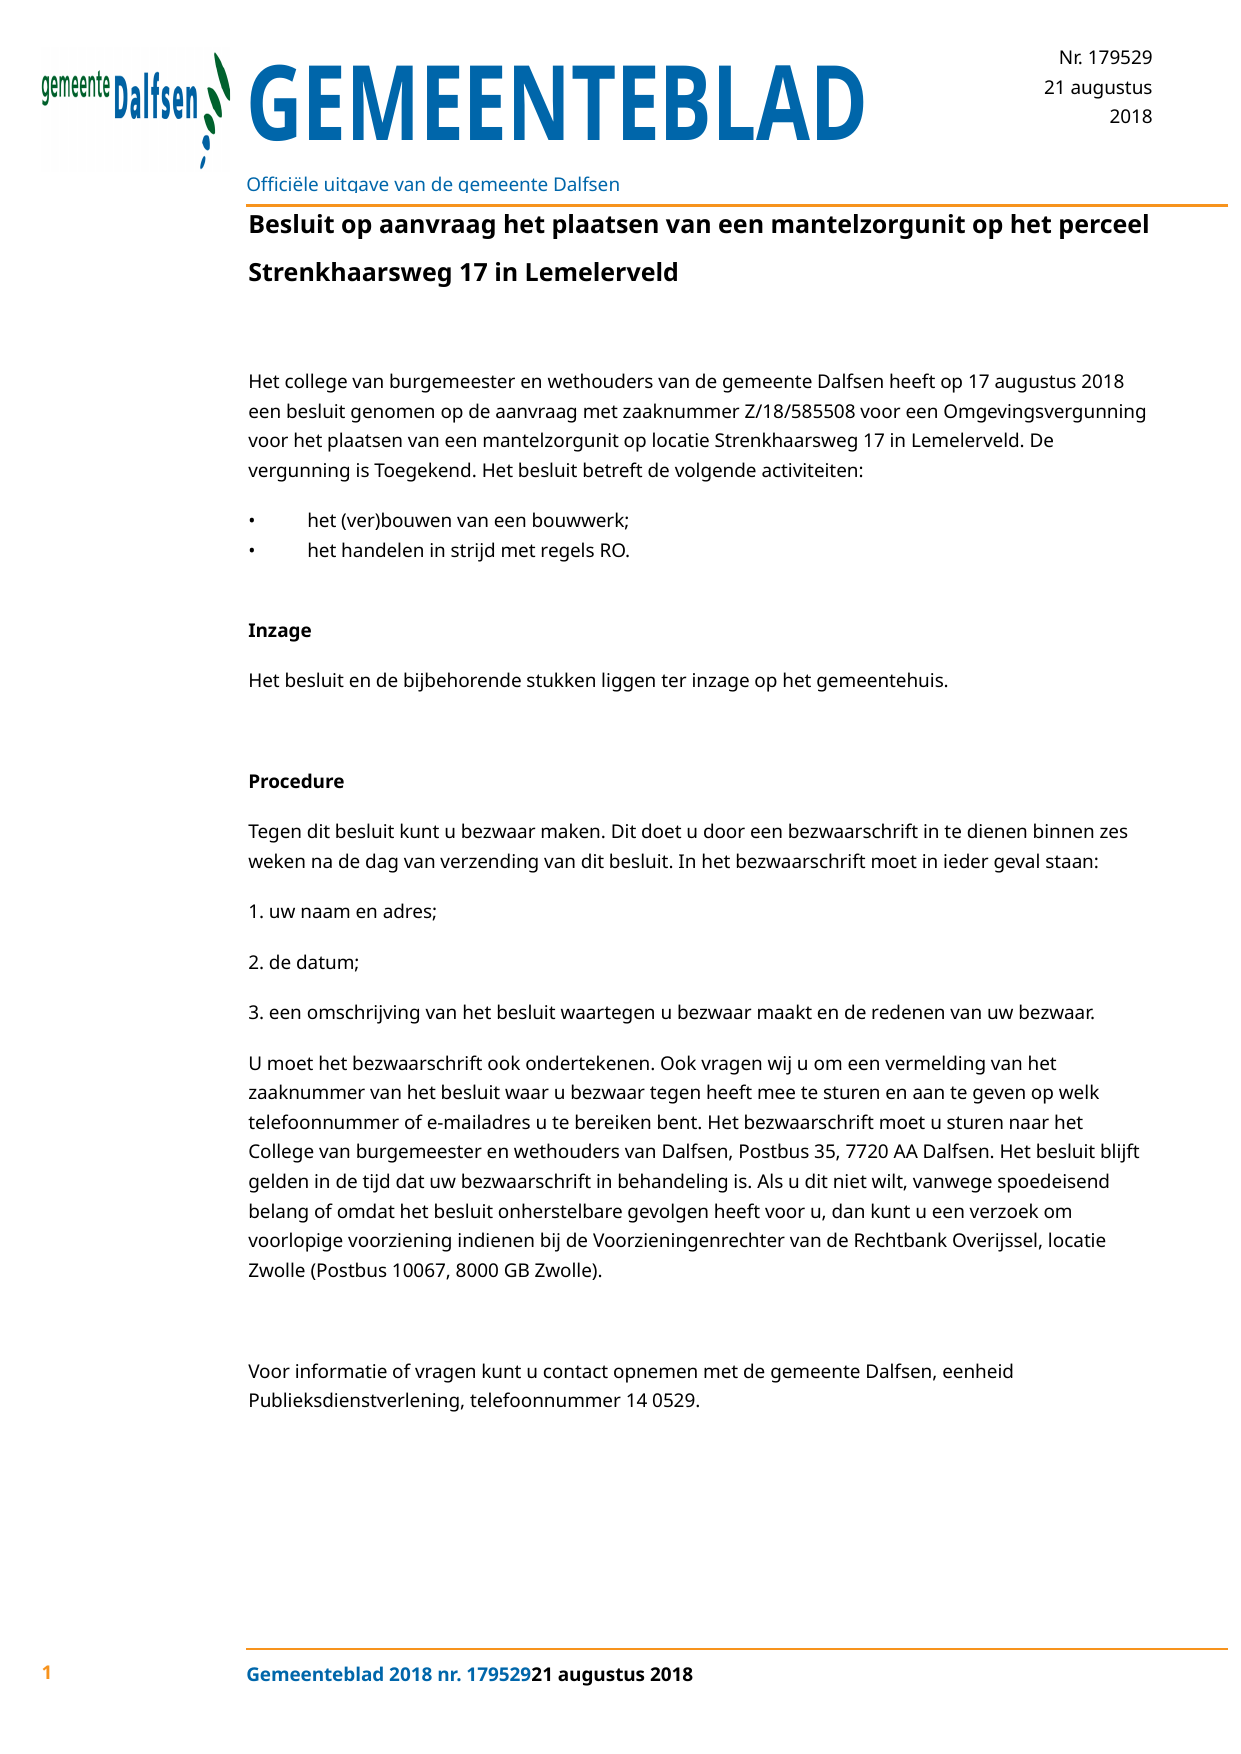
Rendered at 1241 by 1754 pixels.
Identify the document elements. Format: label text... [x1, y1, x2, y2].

list het (ver)bouwen van een bouwwerk; [248, 507, 1152, 533]
picture [41, 47, 231, 172]
text Besluit op aanvraag het plaatsen van een mantelzorgunit op het perceel Strenkhaarsweg 17 in Lemelerveld [248, 207, 1152, 288]
text Procedure [248, 768, 1152, 794]
text 2. de datum; [248, 949, 1152, 975]
text Het besluit en de bijbehorende stukken liggen ter inzage op het gemeentehuis. [248, 667, 1152, 693]
text Tegen dit besluit kunt u bezwaar maken. Dit doet u door een bezwaarschrift in te dienen binnen zes weken na de dag van verzending van dit besluit. In het bezwaarschrift moet in ieder geval staan: [248, 819, 1152, 874]
text U moet het bezwaarschrift ook ondertekenen. Ook vragen wij u om een vermelding van het zaaknummer van het besluit waar u bezwaar tegen heeft mee te sturen en aan te geven op welk telefoonnummer of e-mailadres u te bereiken bent. Het bezwaarschrift moet u sturen naar het College van burgemeester en wethouders van Dalfsen, Postbus 35, 7720 AA Dalfsen. Het besluit blijft gelden in de tijd dat uw bezwaarschrift in behandeling is. Als u dit niet wilt, vanwege spoedeisend belang of omdat het besluit onherstelbare gevolgen heeft voor u, dan kunt u een verzoek om voorlopige voorziening indienen bij de Voorzieningenrechter van de Rechtbank Overijssel, locatie Zwolle (Postbus 10067, 8000 GB Zwolle). [248, 1050, 1152, 1283]
text Inzage [248, 617, 1152, 643]
text 1. uw naam en adres; [248, 899, 1152, 924]
text 3. een omschrijving van het besluit waartegen u bezwaar maakt en de redenen van uw bezwaar. [248, 999, 1152, 1025]
list het handelen in strijd met regels RO. [248, 537, 1152, 563]
text Het college van burgemeester en wethouders van de gemeente Dalfsen heeft op 17 augustus 2018 een besluit genomen op de aanvraag met zaaknummer Z/18/585508 voor een Omgevingsvergunning voor het plaatsen van een mantelzorgunit op locatie Strenkhaarsweg 17 in Lemelerveld. De vergunning is Toegekend. Het besluit betreft de volgende activiteiten: [248, 368, 1152, 483]
text Voor informatie of vragen kunt u contact opnemen met de gemeente Dalfsen, eenheid Publieksdienstverlening, telefoonnummer 14 0529. [248, 1358, 1152, 1413]
